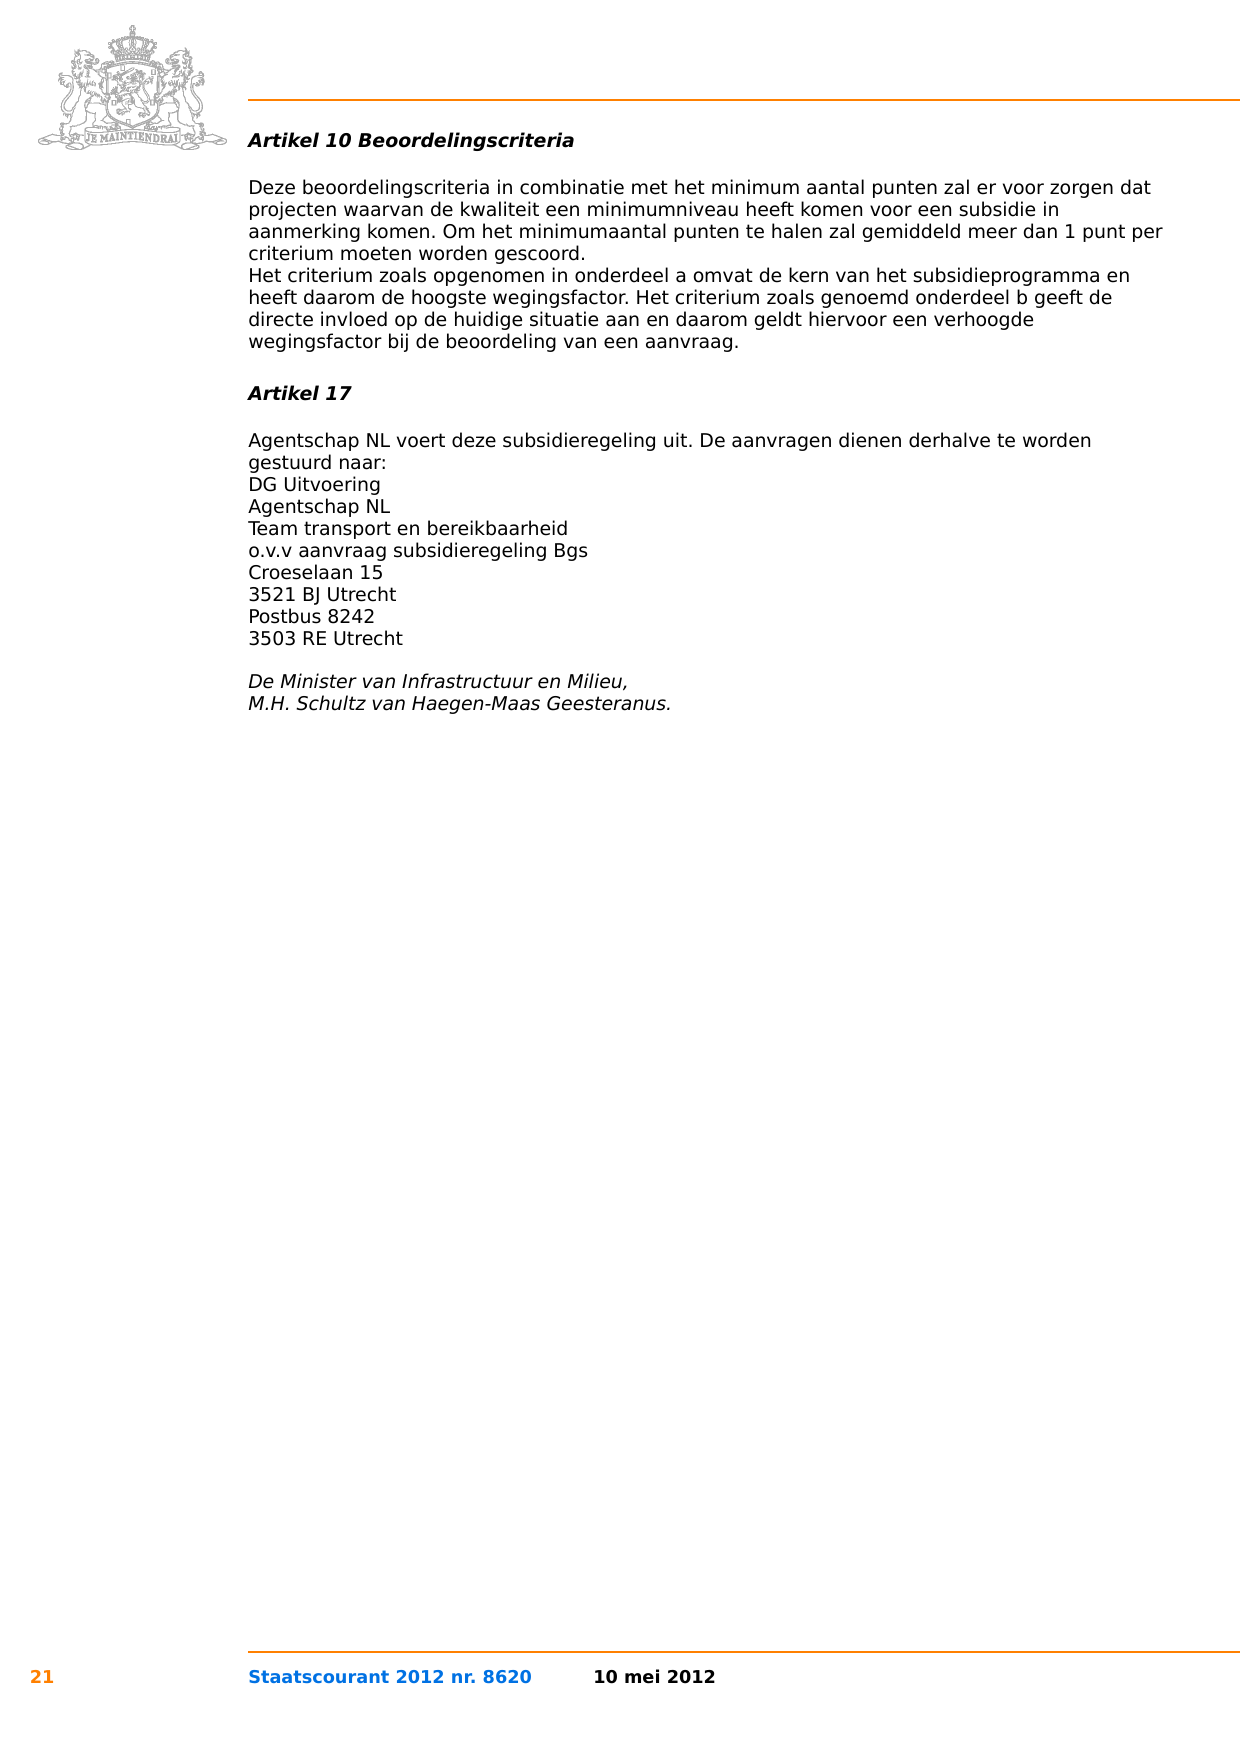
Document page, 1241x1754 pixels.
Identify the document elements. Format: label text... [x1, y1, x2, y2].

subtitle Artikel 10 Beoordelingscriteria [248, 130, 1163, 152]
text o.v.v aanvraag subsidieregeling Bgs [248, 539, 1163, 562]
text 3521 BJ Utrecht [248, 583, 1163, 606]
text Agentschap NL voert deze subsidieregeling uit. De aanvragen dienen derhalve te worden gestuurd naar: [248, 430, 1163, 474]
text Postbus 8242 [248, 606, 1163, 627]
text Agentschap NL [248, 496, 1163, 518]
text Croeselaan 15 [248, 562, 1163, 583]
picture [38, 25, 227, 150]
text De Minister van Infrastructuur en Milieu, M.H. Schultz van Haegen-Maas Geesteranus. [248, 671, 1163, 715]
text DG Uitvoering [248, 474, 1163, 496]
text Het criterium zoals opgenomen in onderdeel a omvat de kern van het subsidieprogramma en heeft daarom de hoogste wegingsfactor. Het criterium zoals genoemd onderdeel b geeft de directe invloed op de huidige situatie aan en daarom geldt hiervoor een verhoogde wegingsfactor bij de beoordeling van een aanvraag. [248, 265, 1163, 353]
text Deze beoordelingscriteria in combinatie met het minimum aantal punten zal er voor zorgen dat projecten waarvan de kwaliteit een minimumniveau heeft komen voor een subsidie in aanmerking komen. Om het minimumaantal punten te halen zal gemiddeld meer dan 1 punt per criterium moeten worden gescoord. [248, 177, 1163, 265]
subtitle Artikel 17 [248, 383, 1163, 405]
text 3503 RE Utrecht [248, 627, 1163, 649]
text Team transport en bereikbaarheid [248, 518, 1163, 539]
